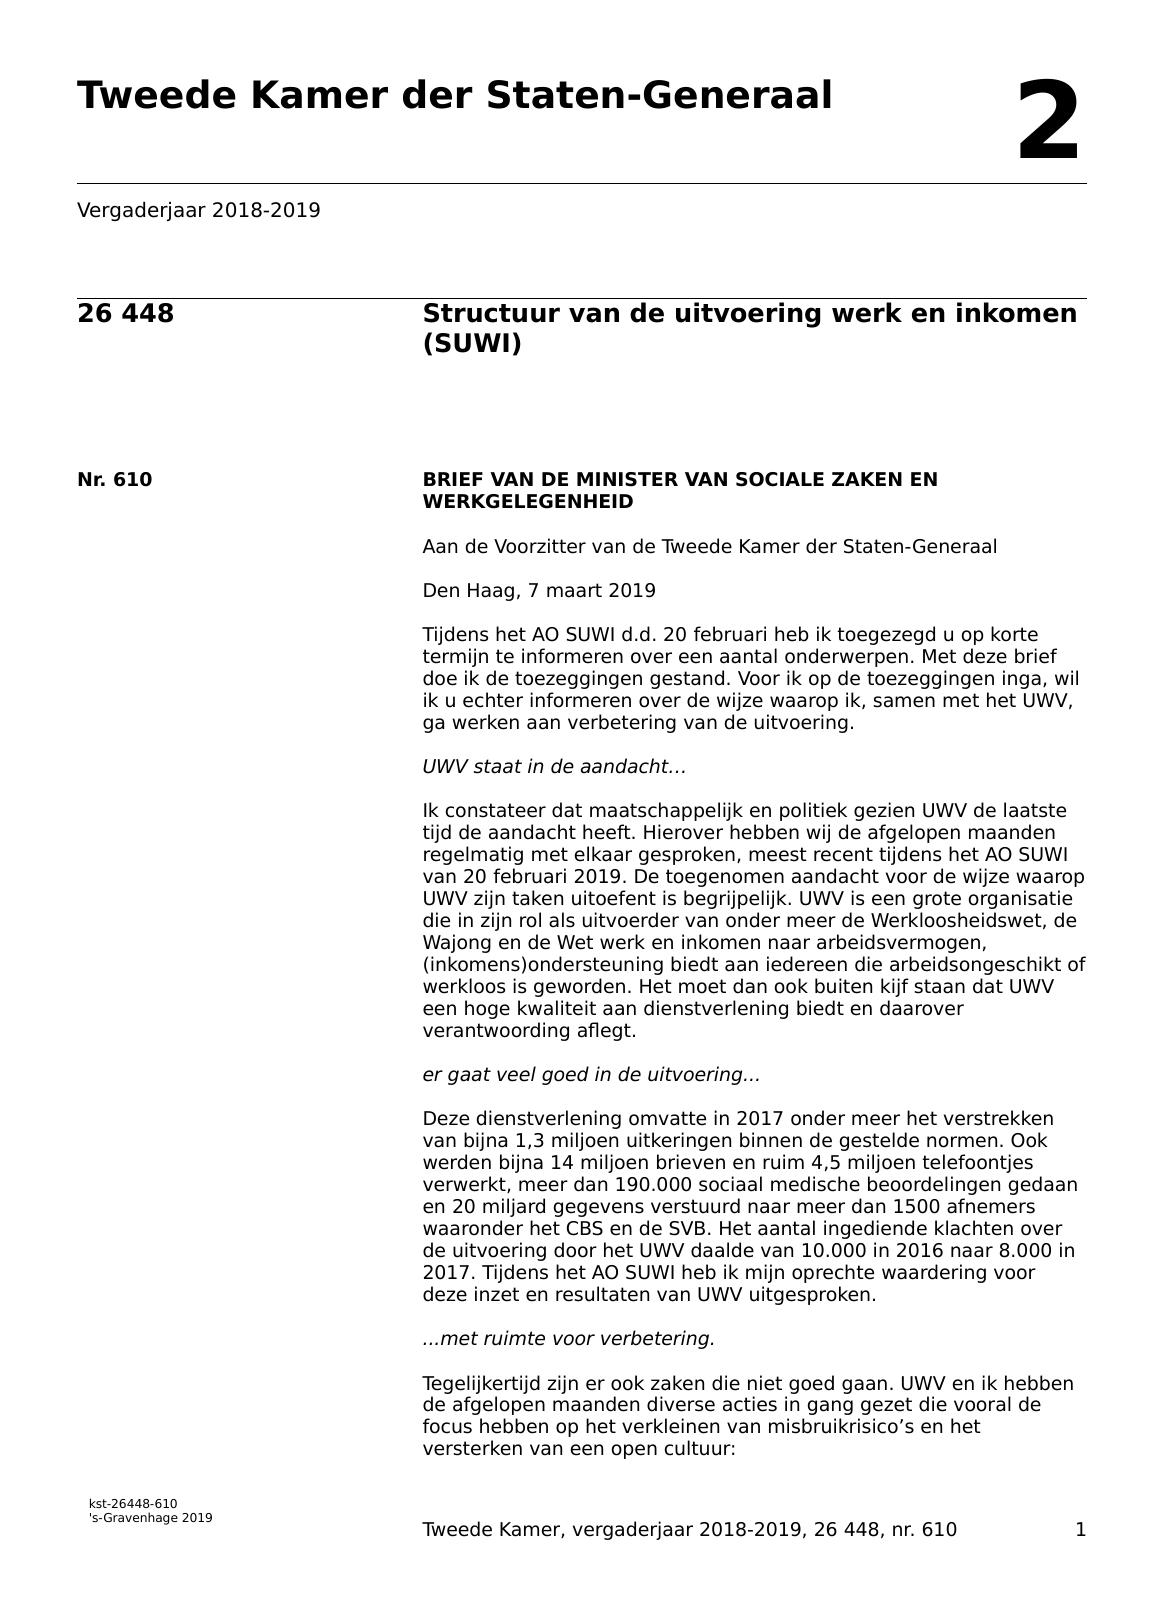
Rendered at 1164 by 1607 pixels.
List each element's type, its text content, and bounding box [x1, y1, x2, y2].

subtitle 26 448 Structuur van de uitvoering werk en inkomen (SUWI) [77, 299, 1087, 358]
text kst-26448-610 [88, 1497, 323, 1511]
table_header 2 [886, 59, 1087, 183]
table_header Tweede Kamer der Staten-Generaal [77, 59, 886, 183]
subtitle Nr. 610 BRIEF VAN DE MINISTER VAN SOCIALE ZAKEN EN WERKGELEGENHEID [77, 469, 1087, 513]
text Aan de Voorzitter van de Tweede Kamer der Staten-Generaal [422, 536, 1087, 557]
text Ik constateer dat maatschappelijk en politiek gezien UWV de laatste tijd de aandacht heeft. Hierover hebben wij de afgelopen maanden regelmatig met elkaar gesproken, meest recent tijdens het AO SUWI van 20 februari 2019. De toegenomen aandacht voor de wijze waarop UWV zijn taken uitoefent is begrijpelijk. UWV is een grote organisatie die in zijn rol als uitvoerder van onder meer de Werkloosheidswet, de Wajong en de Wet werk en inkomen naar arbeidsvermogen, (inkomens)ondersteuning biedt aan iedereen die arbeidsongeschikt of werkloos is geworden. Het moet dan ook buiten kijf staan dat UWV een hoge kwaliteit aan dienstverlening biedt en daarover verantwoording aflegt. [422, 800, 1087, 1042]
text 's-Gravenhage 2019 [88, 1511, 323, 1525]
subtitle UWV staat in de aandacht… [422, 756, 1087, 778]
subtitle er gaat veel goed in de uitvoering... [422, 1064, 1087, 1086]
table_cell Vergaderjaar 2018-2019 [77, 184, 1087, 298]
text Tijdens het AO SUWI d.d. 20 februari heb ik toegezegd u op korte termijn te informeren over een aantal onderwerpen. Met deze brief doe ik de toezeggingen gestand. Voor ik op de toezeggingen inga, wil ik u echter informeren over de wijze waarop ik, samen met het UWV, ga werken aan verbetering van de uitvoering. [422, 624, 1087, 734]
subtitle ...met ruimte voor verbetering. [422, 1328, 1087, 1350]
text Deze dienstverlening omvatte in 2017 onder meer het verstrekken van bijna 1,3 miljoen uitkeringen binnen de gestelde normen. Ook werden bijna 14 miljoen brieven en ruim 4,5 miljoen telefoontjes verwerkt, meer dan 190.000 sociaal medische beoordelingen gedaan en 20 miljard gegevens verstuurd naar meer dan 1500 afnemers waaronder het CBS en de SVB. Het aantal ingediende klachten over de uitvoering door het UWV daalde van 10.000 in 2016 naar 8.000 in 2017. Tijdens het AO SUWI heb ik mijn oprechte waardering voor deze inzet en resultaten van UWV uitgesproken. [422, 1108, 1087, 1306]
text Tegelijkertijd zijn er ook zaken die niet goed gaan. UWV en ik hebben de afgelopen maanden diverse acties in gang gezet die vooral de focus hebben op het verkleinen van misbruikrisico’s en het versterken van een open cultuur: [422, 1372, 1087, 1460]
text Den Haag, 7 maart 2019 [422, 580, 1087, 602]
